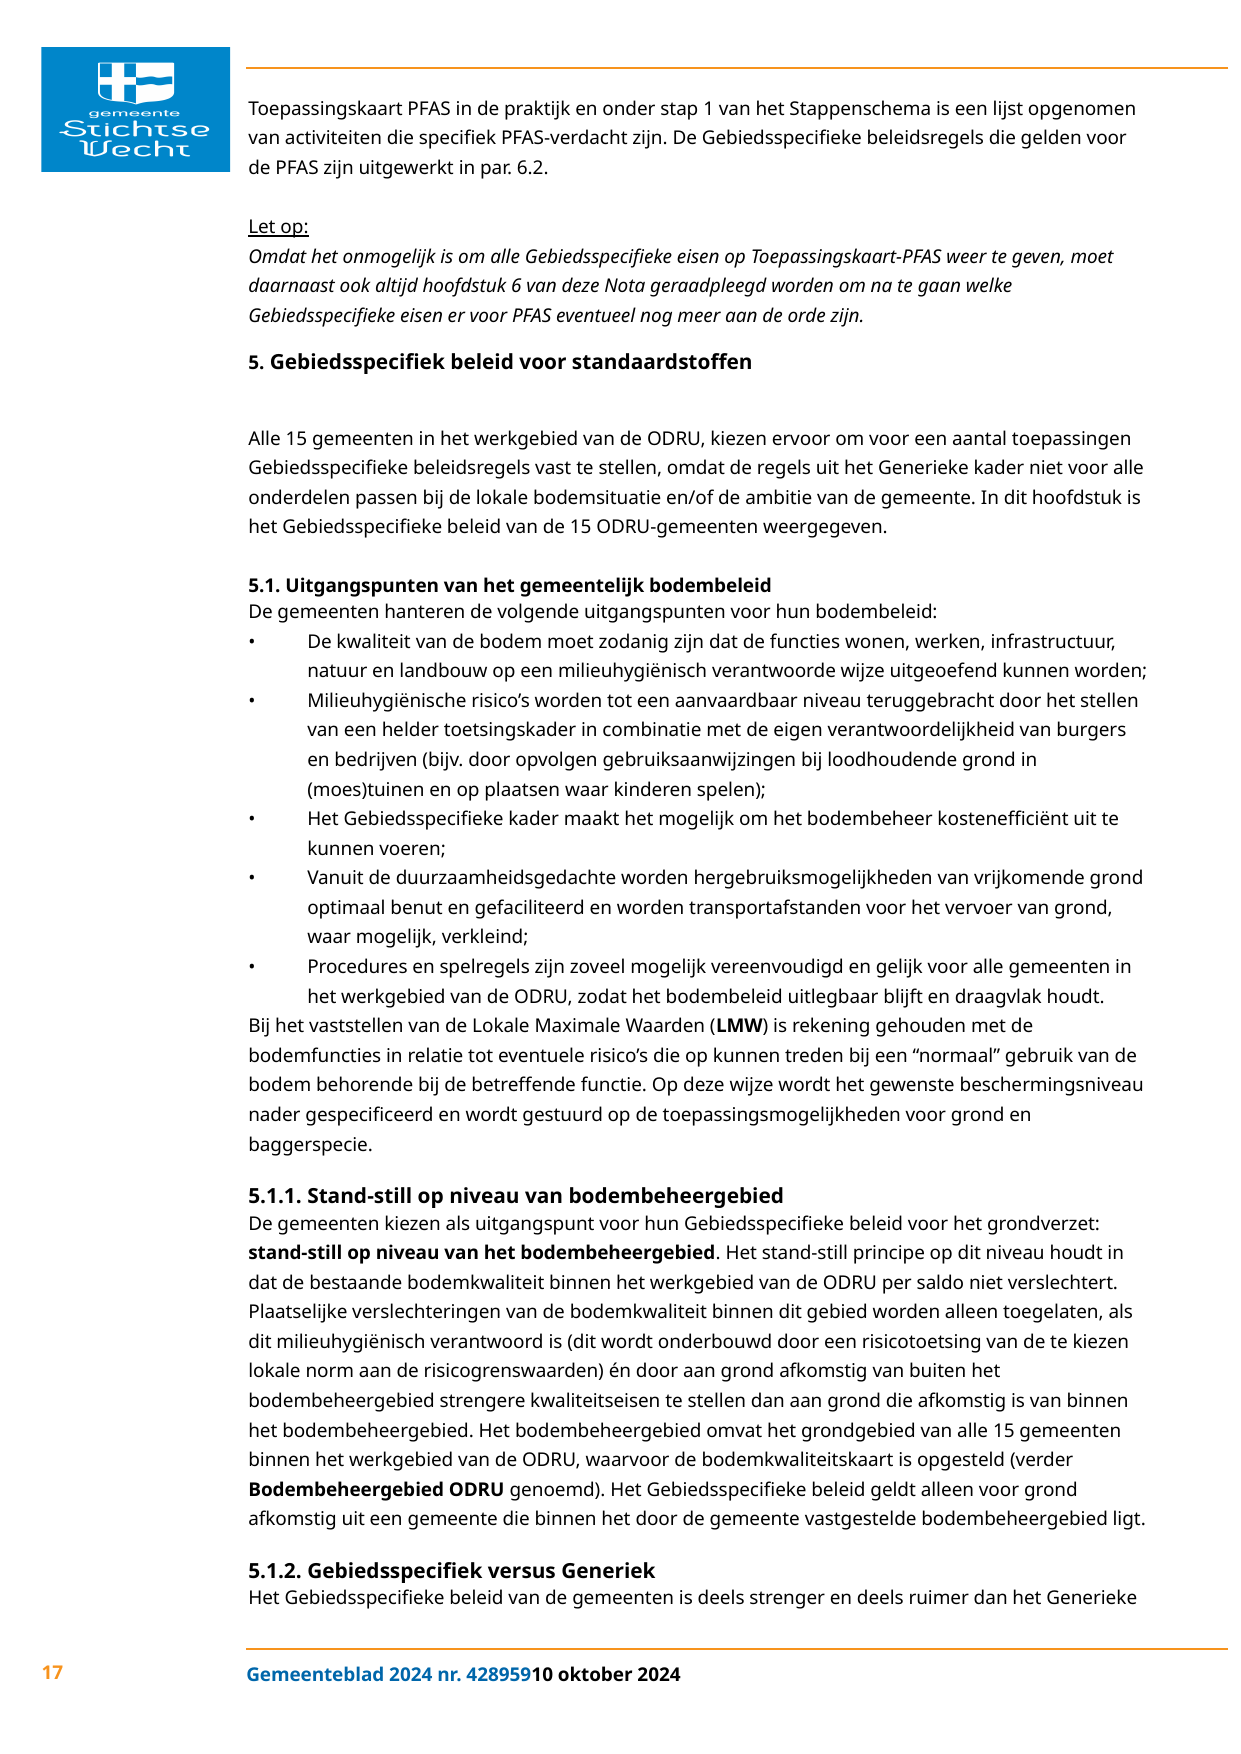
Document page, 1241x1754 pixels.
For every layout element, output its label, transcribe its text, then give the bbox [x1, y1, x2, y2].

table_header Let op: Omdat het onmogelijk is om alle Gebiedsspecifieke eisen op Toepassingskaart-PFAS weer te geven, moet daarnaast ook altijd hoofdstuk 6 van deze Nota geraadpleegd worden om na te gaan welke Gebiedsspecifieke eisen er voor PFAS eventueel nog meer aan de orde zijn. [248, 213, 1152, 328]
picture [137, 63, 174, 103]
list Milieuhygiënische risico’s worden tot een aanvaardbaar niveau teruggebracht door het stellen van een helder toetsingskader in combinatie met de eigen verantwoordelijkheid van burgers en bedrijven (bijv. door opvolgen gebruiksaanwijzingen bij loodhoudende grond in (moes)tuinen en op plaatsen waar kinderen spelen); [248, 687, 1152, 802]
text De gemeenten hanteren de volgende uitgangspunten voor hun bodembeleid: [248, 598, 1152, 624]
list De kwaliteit van de bodem moet zodanig zijn dat de functies wonen, werken, infrastructuur, natuur en landbouw op een milieuhygiënisch verantwoorde wijze uitgeoefend kunnen worden; [248, 628, 1152, 683]
text 5.1.2. Gebiedsspecifiek versus Generiek [248, 1556, 1152, 1584]
text 5. Gebiedsspecifiek beleid voor standaardstoffen [248, 347, 1152, 375]
text Alle 15 gemeenten in het werkgebied van de ODRU, kiezen ervoor om voor een aantal toepassingen Gebiedsspecifieke beleidsregels vast te stellen, omdat de regels uit het Generieke kader niet voor alle onderdelen passen bij de lokale bodemsituatie en/of de ambitie van de gemeente. In dit hoofdstuk is het Gebiedsspecifieke beleid van de 15 ODRU-gemeenten weergegeven. [248, 425, 1152, 539]
text Het Gebiedsspecifieke beleid van de gemeenten is deels strenger en deels ruimer dan het Generieke [248, 1584, 1152, 1610]
text De gemeenten kiezen als uitgangspunt voor hun Gebiedsspecifieke beleid voor het grondverzet: stand-still op niveau van het bodembeheergebied. Het stand-still principe op dit niveau houdt in dat de bestaande bodemkwaliteit binnen het werkgebied van de ODRU per saldo niet verslechtert. Plaatselijke verslechteringen van de bodemkwaliteit binnen dit gebied worden alleen toegelaten, als dit milieuhygiënisch verantwoord is (dit wordt onderbouwd door een risicotoetsing van de te kiezen lokale norm aan de risicogrenswaarden) én door aan grond afkomstig van buiten het bodembeheergebied strengere kwaliteitseisen te stellen dan aan grond die afkomstig is van binnen het bodembeheergebied. Het bodembeheergebied omvat het grondgebied van alle 15 gemeenten binnen het werkgebied van de ODRU, waarvoor de bodemkwaliteitskaart is opgesteld (verder Bodembeheergebied ODRU genoemd). Het Gebiedsspecifieke beleid geldt alleen voor grond afkomstig uit een gemeente die binnen het door de gemeente vastgestelde bodembeheergebied ligt. [248, 1210, 1152, 1531]
list Het Gebiedsspecifieke kader maakt het mogelijk om het bodembeheer kostenefficiënt uit te kunnen voeren; [248, 805, 1152, 861]
text 5.1.1. Stand-still op niveau van bodembeheergebied [248, 1181, 1152, 1210]
text 5.1. Uitgangspunten van het gemeentelijk bodembeleid [248, 573, 1152, 598]
text Toepassingskaart PFAS in de praktijk en onder stap 1 van het Stappenschema is een lijst opgenomen van activiteiten die specifiek PFAS-verdacht zijn. De Gebiedsspecifieke beleidsregels die gelden voor de PFAS zijn uitgewerkt in par. 6.2. [248, 95, 1152, 180]
list Procedures en spelregels zijn zoveel mogelijk vereenvoudigd en gelijk voor alle gemeenten in het werkgebied van de ODRU, zodat het bodembeleid uitlegbaar blijft en draagvlak houdt. [248, 953, 1152, 1009]
list Vanuit de duurzaamheidsgedachte worden hergebruiksmogelijkheden van vrijkomende grond optimaal benut en gefaciliteerd en worden transportafstanden voor het vervoer van grond, waar mogelijk, verkleind; [248, 864, 1152, 949]
picture [99, 63, 135, 101]
text Bij het vaststellen van de Lokale Maximale Waarden (LMW) is rekening gehouden met de bodemfuncties in relatie tot eventuele risico’s die op kunnen treden bij een “normaal” gebruik van de bodem behorende bij de betreffende functie. Op deze wijze wordt het gewenste beschermingsniveau nader gespecificeerd en wordt gestuurd op de toepassingsmogelijkheden voor grond en baggerspecie. [248, 1012, 1152, 1157]
